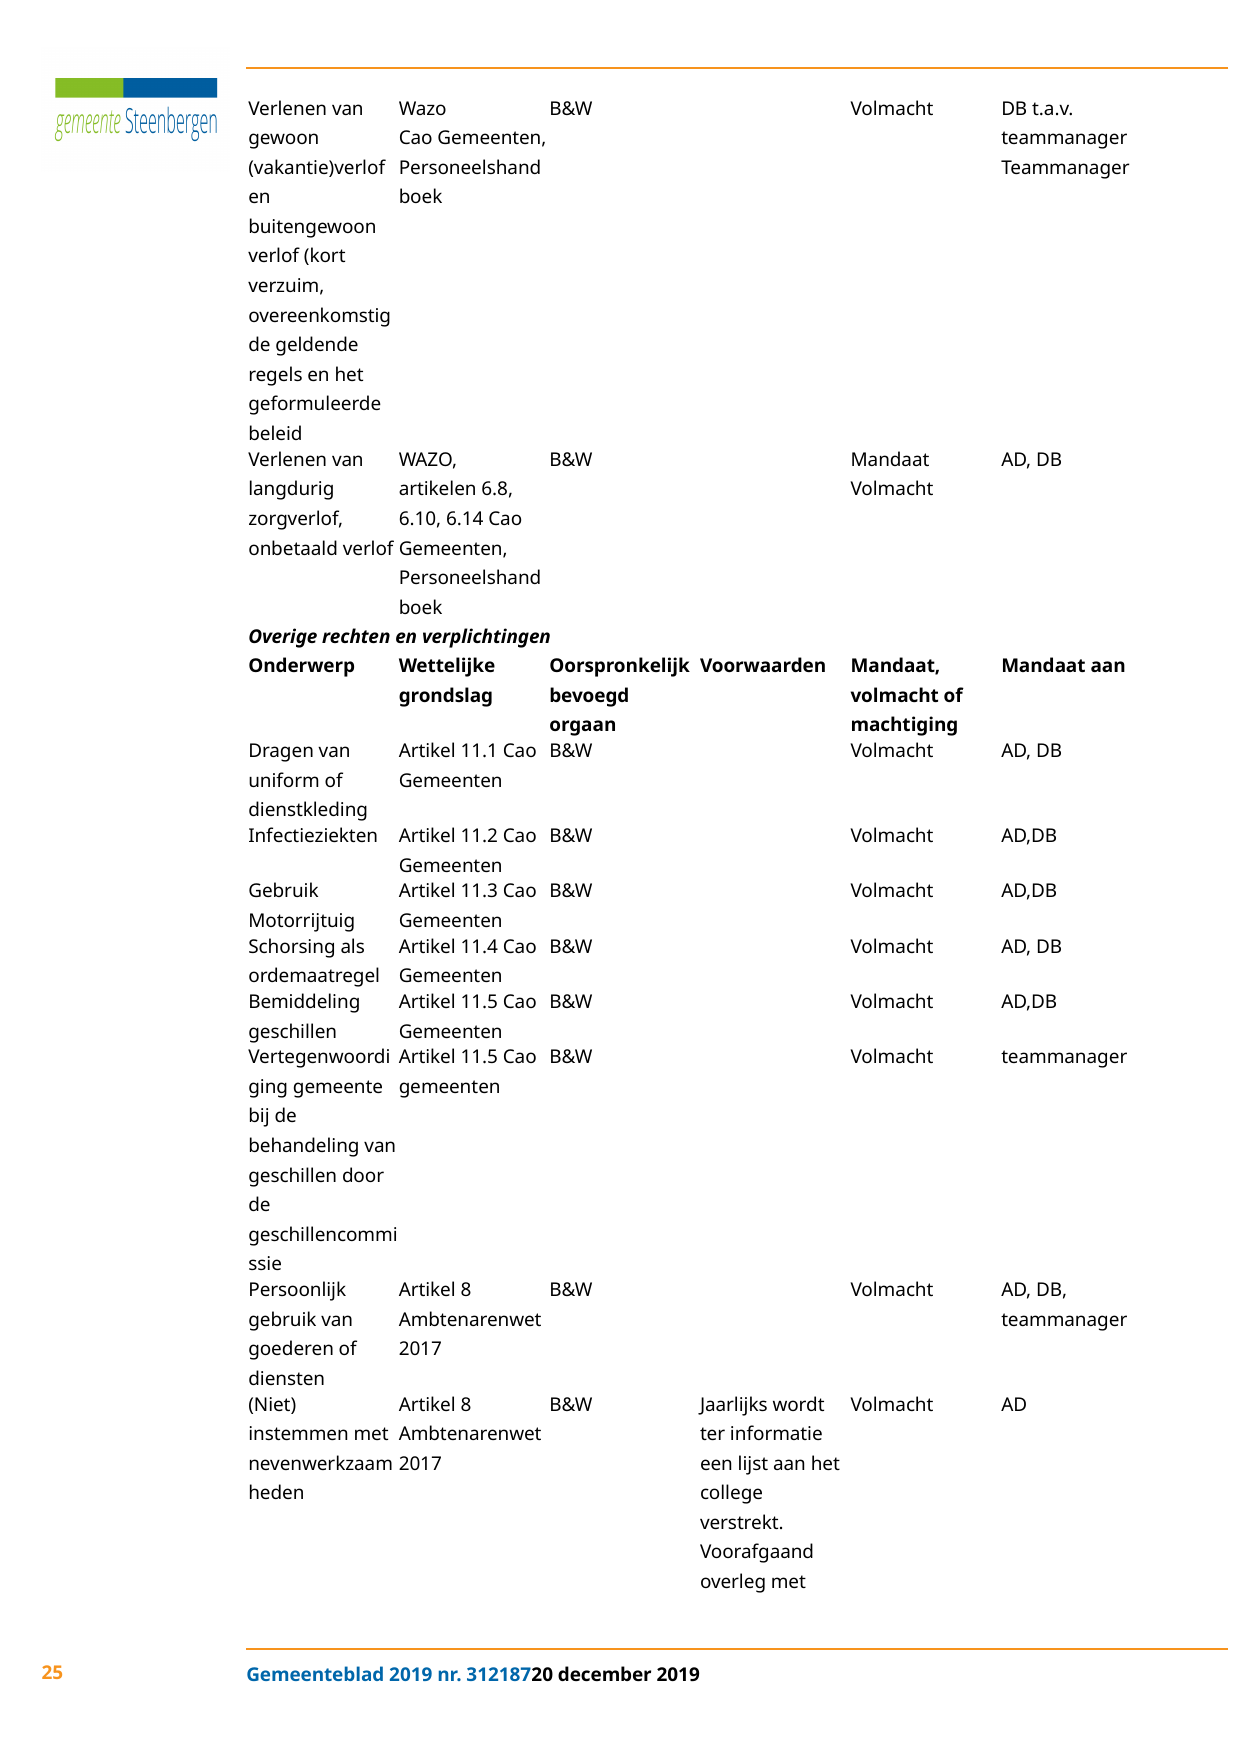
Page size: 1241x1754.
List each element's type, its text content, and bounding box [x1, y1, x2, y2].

text Overige rechten en verplichtingen [248, 623, 1152, 648]
table_cell B&W [549, 878, 700, 933]
table_cell Schorsing als ordemaatregel [248, 933, 398, 988]
table_cell B&W [549, 933, 700, 988]
table_cell Artikel 11.5 Cao gemeenten [399, 1044, 549, 1276]
table_cell Gebruik Motorrijtuig [248, 878, 398, 933]
table_cell AD,DB [1001, 988, 1152, 1043]
table_header Mandaat aan [1001, 653, 1152, 737]
table_cell Wazo Cao Gemeenten, Personeelshandboek [399, 95, 549, 446]
table_cell B&W [549, 1391, 700, 1594]
table_cell B&W [549, 1044, 700, 1276]
table_cell Volmacht [850, 738, 1001, 822]
table_cell Artikel 8 Ambtenarenwet 2017 [399, 1276, 549, 1391]
table_cell Volmacht [850, 1391, 1001, 1594]
table_cell AD, DB, teammanager [1001, 1276, 1152, 1391]
table_cell B&W [549, 446, 700, 619]
table_cell Volmacht [850, 822, 1001, 878]
table_header Oorspronkelijk bevoegd orgaan [549, 653, 700, 737]
table_cell Artikel 11.3 Cao Gemeenten [399, 878, 549, 933]
table_cell Artikel 11.1 Cao Gemeenten [399, 738, 549, 822]
table_cell B&W [549, 95, 700, 446]
table_header Onderwerp [248, 653, 398, 737]
table_cell Dragen van uniform of dienstkleding [248, 738, 398, 822]
table_cell [700, 95, 850, 446]
table_cell AD, DB [1001, 738, 1152, 822]
table_cell AD,DB [1001, 878, 1152, 933]
table_cell [700, 822, 850, 878]
table_cell Infectieziekten [248, 822, 398, 878]
table_cell [700, 988, 850, 1043]
table_cell [700, 738, 850, 822]
table_cell Jaarlijks wordt ter informatie een lijst aan het college verstrekt. Voorafgaand overleg met [700, 1391, 850, 1594]
table_cell Vertegenwoordiging gemeente bij de behandeling van geschillen door de geschillencommissie [248, 1044, 398, 1276]
table_cell teammanager [1001, 1044, 1152, 1276]
table_cell [700, 1044, 850, 1276]
table_cell AD,DB [1001, 822, 1152, 878]
table_cell [700, 446, 850, 619]
table_header Mandaat, volmacht of machtiging [850, 653, 1001, 737]
table_cell [700, 1276, 850, 1391]
table_cell WAZO, artikelen 6.8, 6.10, 6.14 Cao Gemeenten, Personeelshandboek [399, 446, 549, 619]
table_cell [700, 878, 850, 933]
table_cell [700, 933, 850, 988]
table_cell DB t.a.v. teammanager Teammanager [1001, 95, 1152, 446]
table_cell Artikel 8 Ambtenarenwet 2017 [399, 1391, 549, 1594]
table_cell Mandaat Volmacht [850, 446, 1001, 619]
table_cell Volmacht [850, 933, 1001, 988]
table_cell AD, DB [1001, 446, 1152, 619]
table_cell Persoonlijk gebruik van goederen of diensten [248, 1276, 398, 1391]
table_cell Volmacht [850, 1044, 1001, 1276]
table_cell (Niet) instemmen met nevenwerkzaamheden [248, 1391, 398, 1594]
table_cell Volmacht [850, 878, 1001, 933]
table_cell B&W [549, 1276, 700, 1391]
table_cell Artikel 11.5 Cao Gemeenten [399, 988, 549, 1043]
table_header Wettelijke grondslag [399, 653, 549, 737]
table_cell Volmacht [850, 988, 1001, 1043]
table_cell Volmacht [850, 1276, 1001, 1391]
table_cell Verlenen van gewoon (vakantie)verlof en buitengewoon verlof (kort verzuim, overeenkomstig de geldende regels en het geformuleerde beleid [248, 95, 398, 446]
table_cell Volmacht [850, 95, 1001, 446]
table_cell B&W [549, 988, 700, 1043]
table_header Voorwaarden [700, 653, 850, 737]
table_cell Artikel 11.4 Cao Gemeenten [399, 933, 549, 988]
table_cell AD, DB [1001, 933, 1152, 988]
table_cell B&W [549, 738, 700, 822]
picture [41, 47, 231, 172]
table_cell Bemiddeling geschillen [248, 988, 398, 1043]
table_cell AD [1001, 1391, 1152, 1594]
table_cell Artikel 11.2 Cao Gemeenten [399, 822, 549, 878]
table_cell Verlenen van langdurig zorgverlof, onbetaald verlof [248, 446, 398, 619]
table_cell B&W [549, 822, 700, 878]
